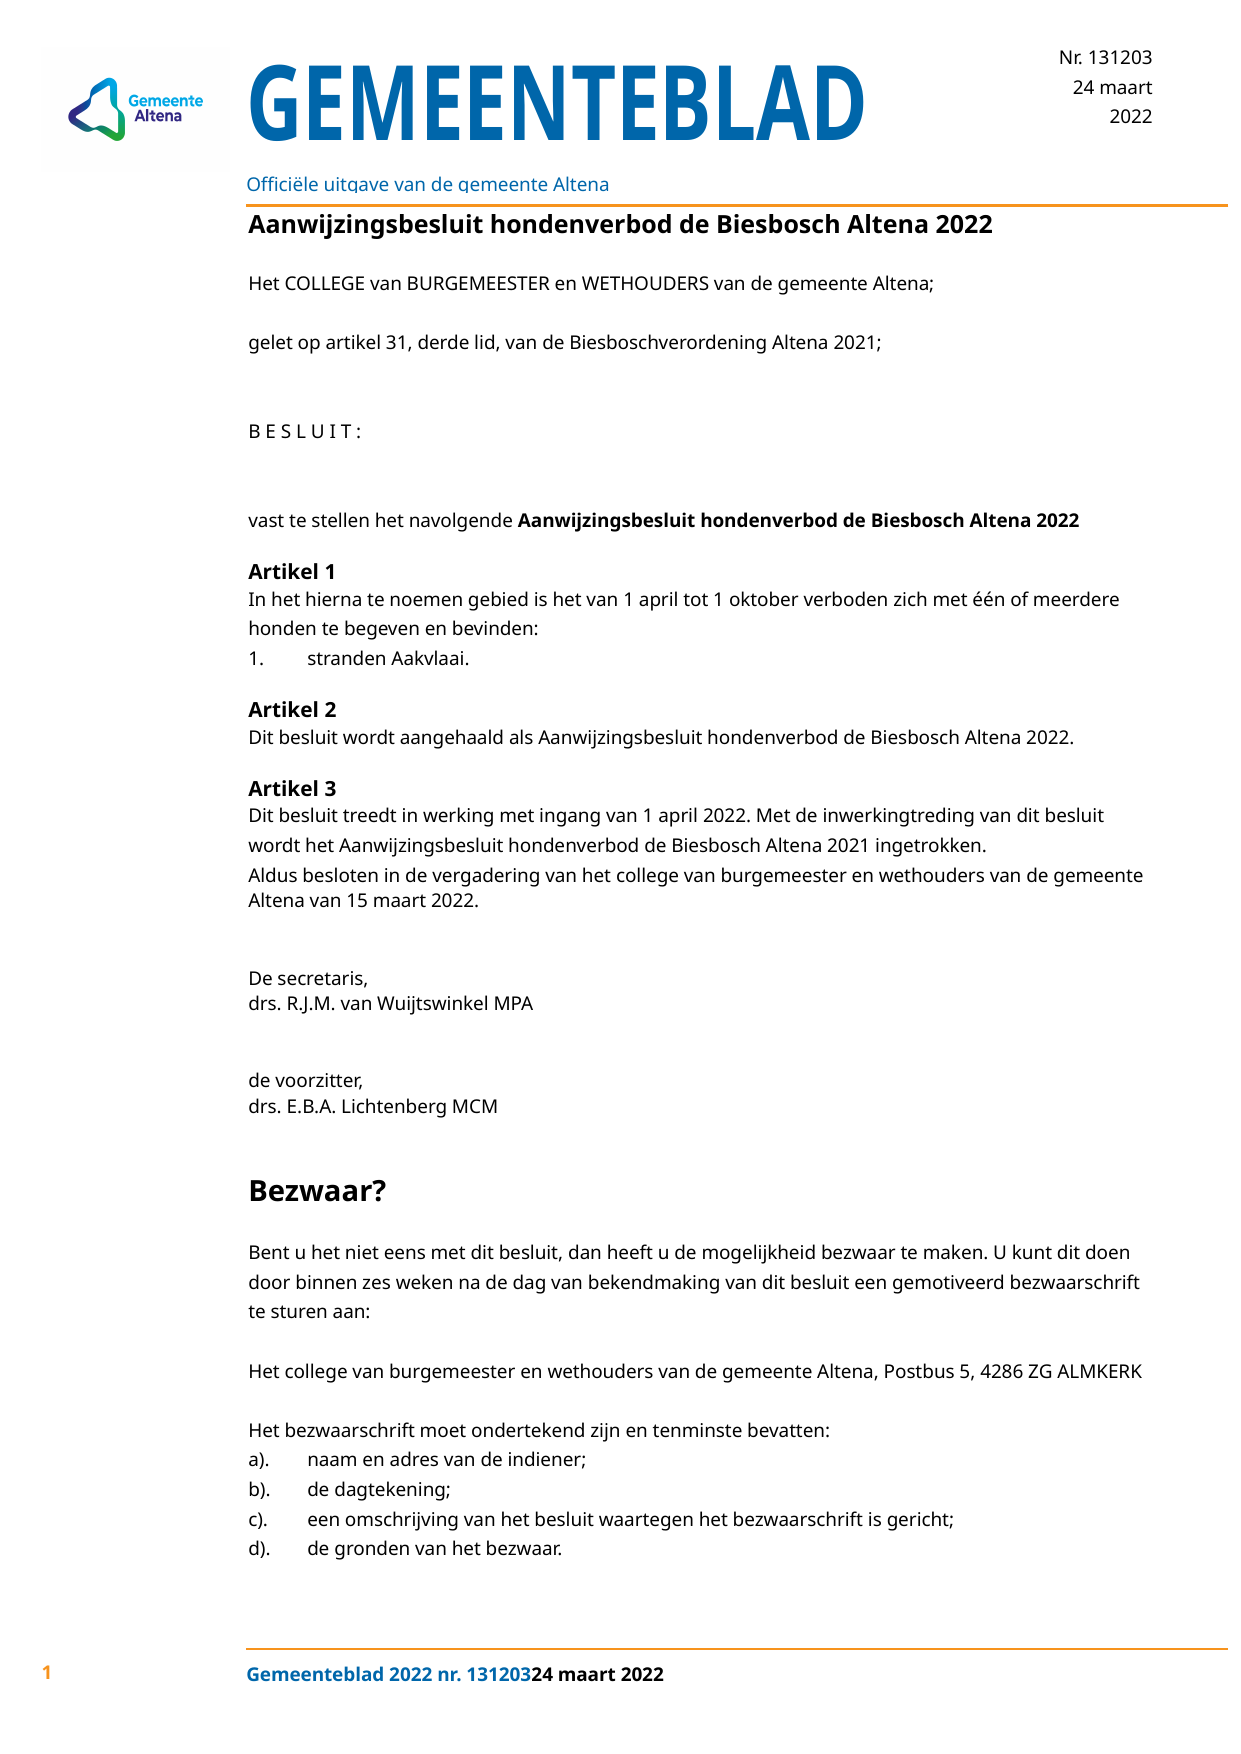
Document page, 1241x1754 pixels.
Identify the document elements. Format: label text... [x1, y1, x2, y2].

list een omschrijving van het besluit waartegen het bezwaarschrift is gericht; [248, 1506, 1152, 1531]
list de dagtekening; [248, 1476, 1152, 1502]
text Artikel 2 [248, 695, 1152, 724]
text Dit besluit wordt aangehaald als Aanwijzingsbesluit hondenverbod de Biesbosch Altena 2022. [248, 724, 1152, 749]
text Het COLLEGE van BURGEMEESTER en WETHOUDERS van de gemeente Altena; [248, 270, 1152, 296]
text Aanwijzingsbesluit hondenverbod de Biesbosch Altena 2022 [248, 207, 1152, 241]
text Bent u het niet eens met dit besluit, dan heeft u de mogelijkheid bezwaar te maken. U kunt dit doen door binnen zes weken na de dag van bekendmaking van dit besluit een gemotiveerd bezwaarschrift te sturen aan: [248, 1239, 1152, 1324]
text Bezwaar? [248, 1171, 1152, 1210]
text vast te stellen het navolgende Aanwijzingsbesluit hondenverbod de Biesbosch Altena 2022 [248, 507, 1152, 533]
list naam en adres van de indiener; [248, 1447, 1152, 1472]
text Aldus besloten in de vergadering van het college van burgemeester en wethouders van de gemeente Altena van 15 maart 2022. [248, 862, 1152, 913]
text Het college van burgemeester en wethouders van de gemeente Altena, Postbus 5, 4286 ZG ALMKERK [248, 1358, 1152, 1383]
text Het bezwaarschrift moet ondertekend zijn en tenminste bevatten: [248, 1417, 1152, 1443]
text Dit besluit treedt in werking met ingang van 1 april 2022. Met de inwerkingtreding van dit besluit wordt het Aanwijzingsbesluit hondenverbod de Biesbosch Altena 2021 ingetrokken. [248, 803, 1152, 858]
text de voorzitter, [248, 1068, 1152, 1093]
text Artikel 3 [248, 774, 1152, 803]
picture [41, 47, 231, 172]
list de gronden van het bezwaar. [248, 1535, 1152, 1561]
text drs. E.B.A. Lichtenberg MCM [248, 1093, 1152, 1119]
text gelet op artikel 31, derde lid, van de Biesboschverordening Altena 2021; [248, 329, 1152, 355]
text In het hierna te noemen gebied is het van 1 april tot 1 oktober verboden zich met één of meerdere honden te begeven en bevinden: [248, 586, 1152, 641]
list stranden Aakvlaai. [248, 645, 1152, 671]
text Artikel 1 [248, 557, 1152, 586]
text B E S L U I T : [248, 418, 1152, 444]
text drs. R.J.M. van Wuijtswinkel MPA [248, 991, 1152, 1016]
text De secretaris, [248, 965, 1152, 991]
